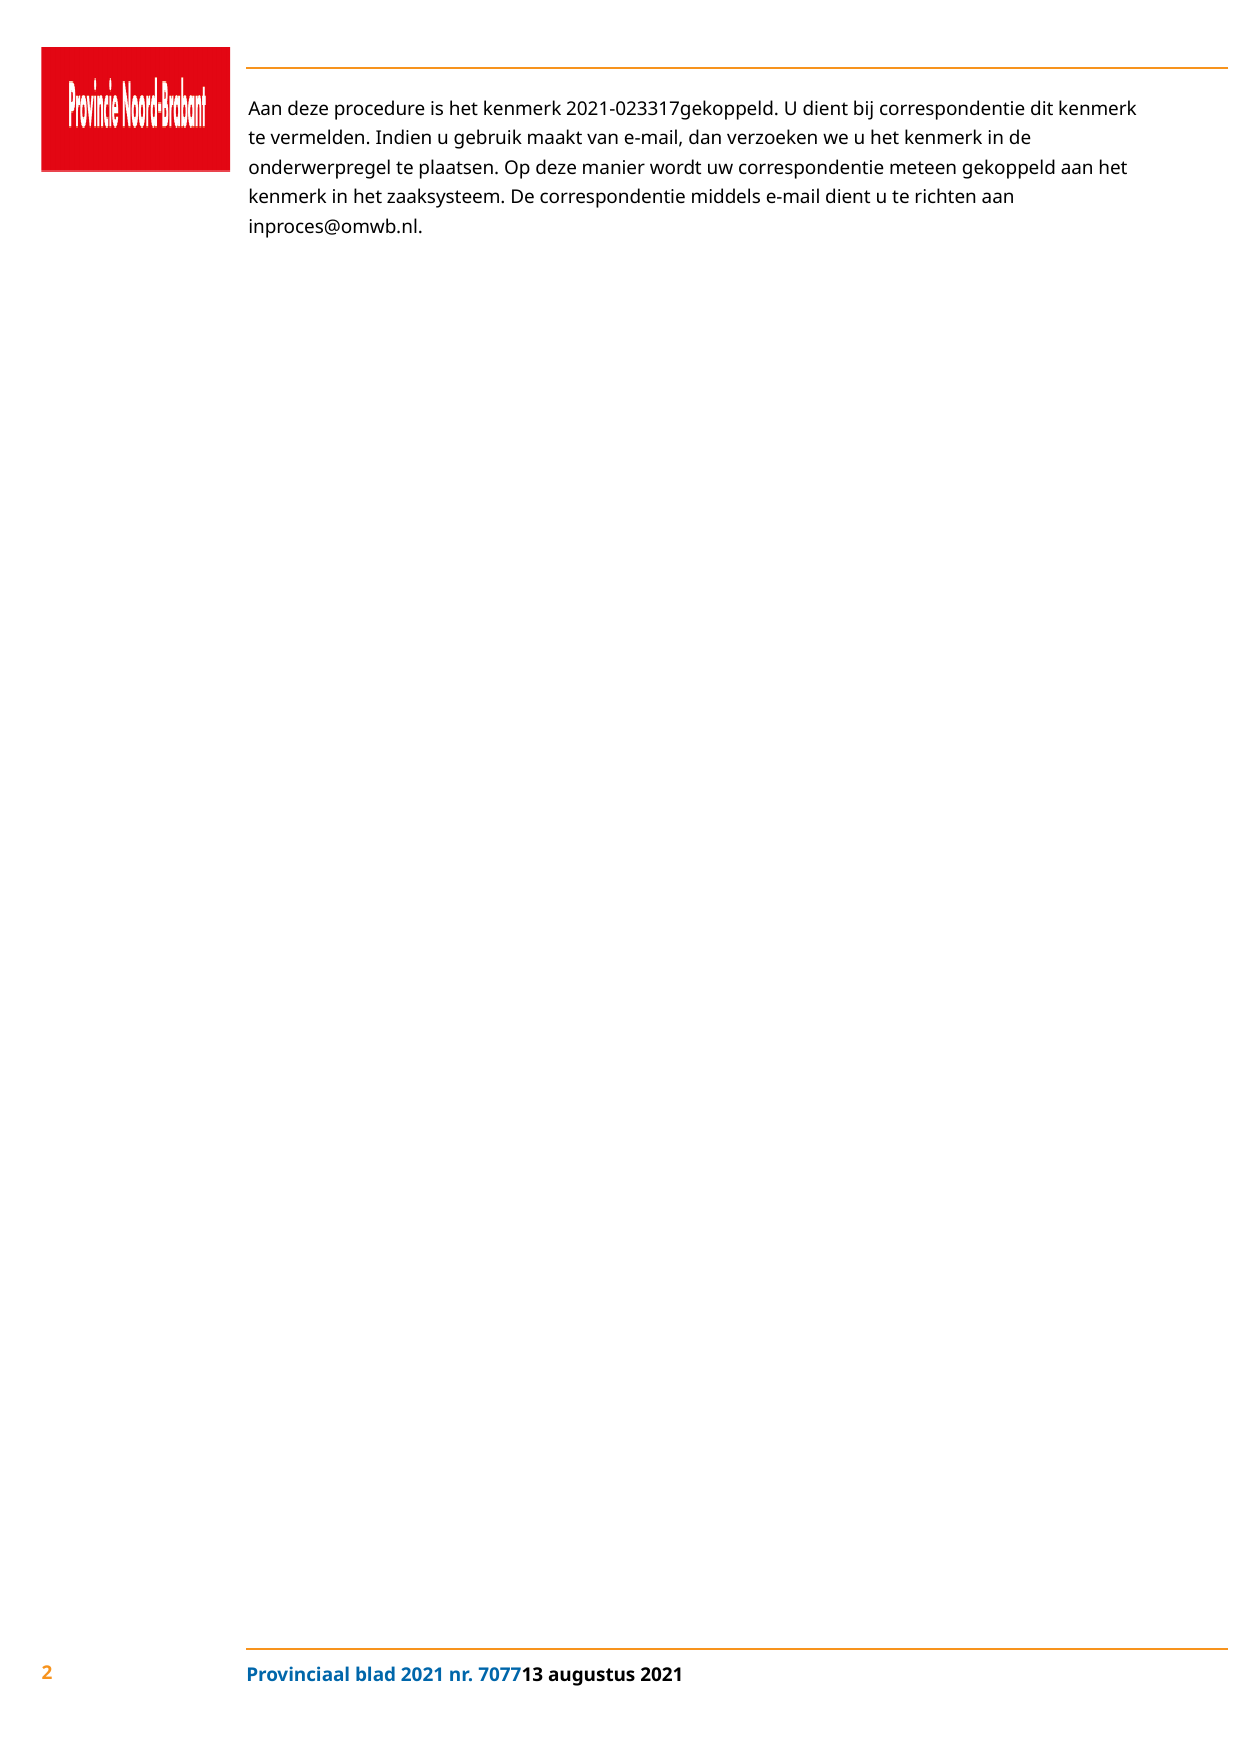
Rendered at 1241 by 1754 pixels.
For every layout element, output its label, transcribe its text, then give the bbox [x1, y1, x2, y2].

picture [41, 47, 231, 172]
text Aan deze procedure is het kenmerk 2021-023317gekoppeld. U dient bij correspondentie dit kenmerk te vermelden. Indien u gebruik maakt van e-mail, dan verzoeken we u het kenmerk in de onderwerpregel te plaatsen. Op deze manier wordt uw correspondentie meteen gekoppeld aan het kenmerk in het zaaksysteem. De correspondentie middels e-mail dient u te richten aan inproces@omwb.nl. [248, 95, 1152, 239]
